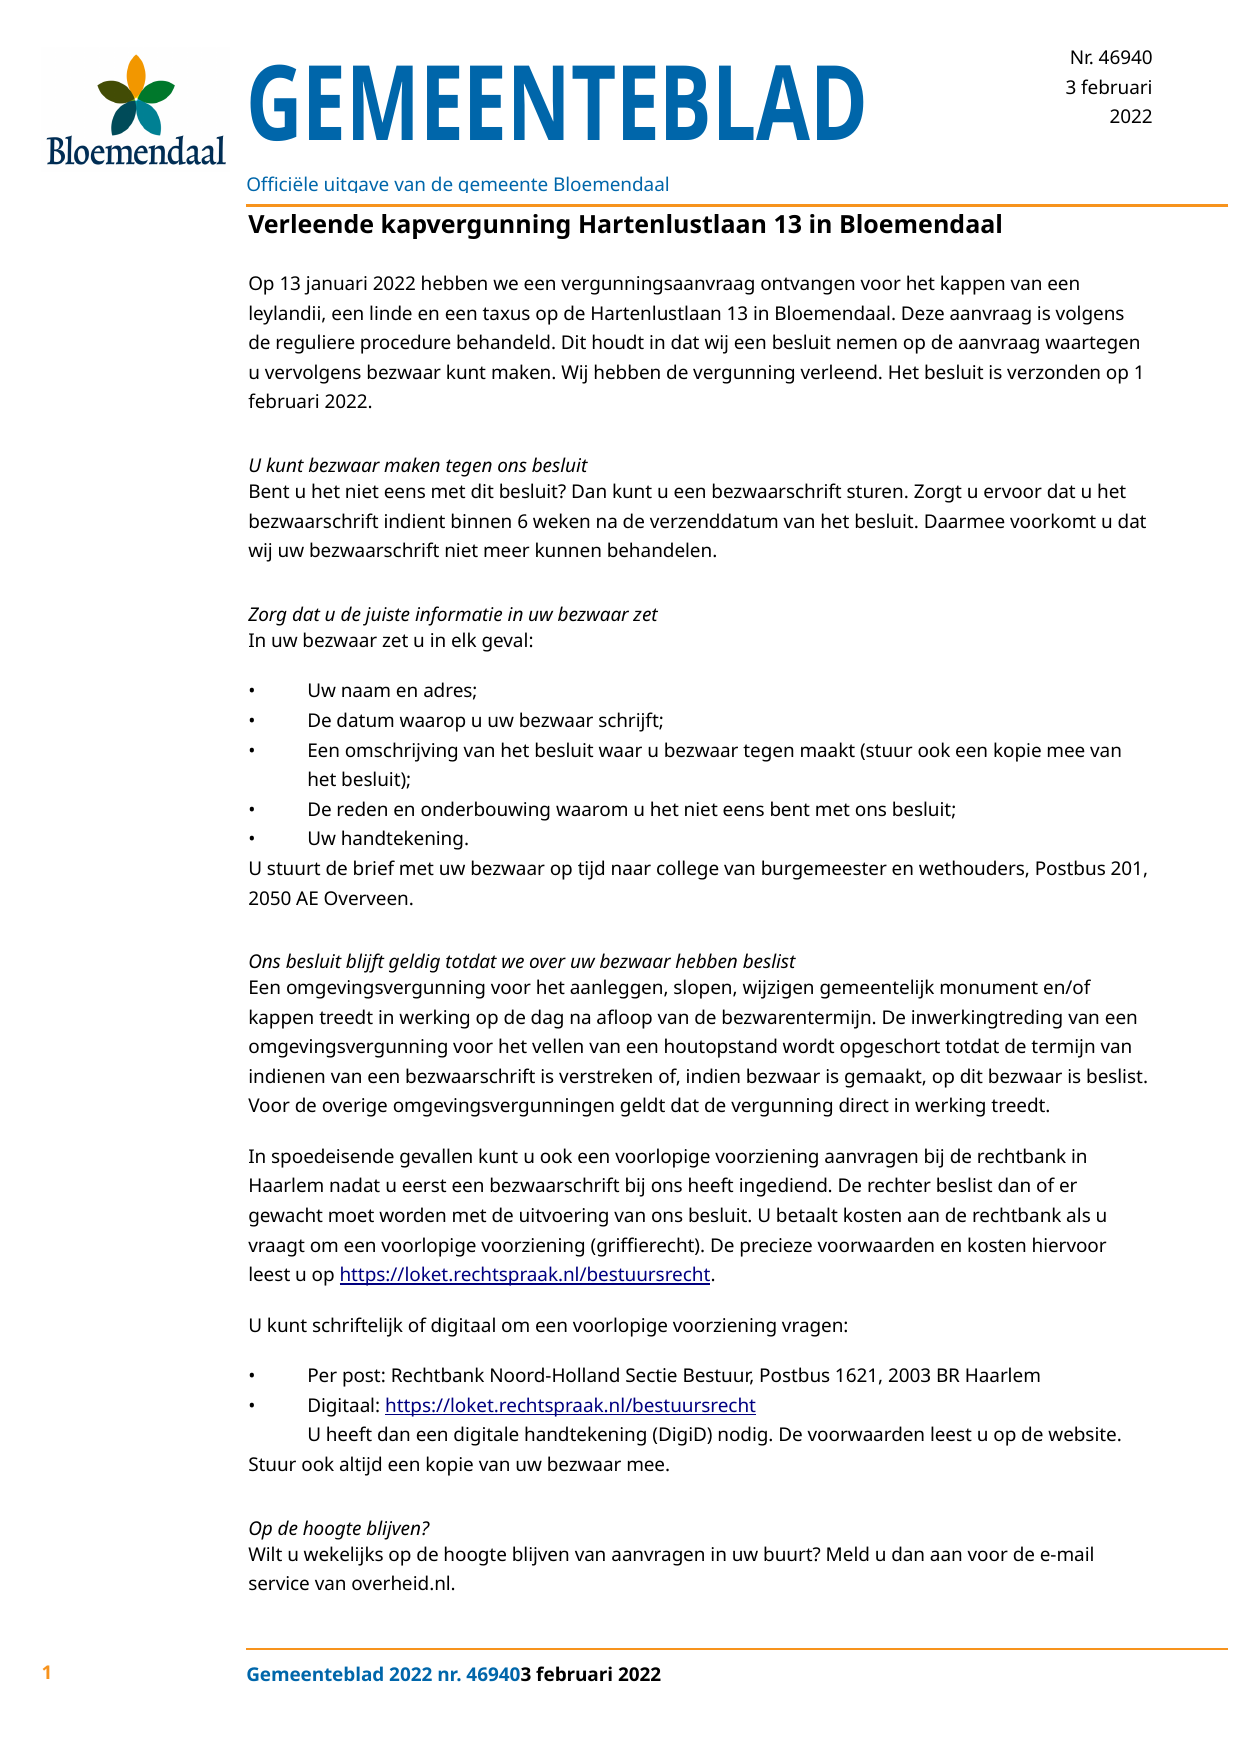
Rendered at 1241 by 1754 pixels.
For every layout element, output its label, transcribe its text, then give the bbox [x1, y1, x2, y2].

list U heeft dan een digitale handtekening (DigiD) nodig. De voorwaarden leest u op de website. [248, 1421, 1152, 1447]
text Stuur ook altijd een kopie van uw bezwaar mee. [248, 1451, 1152, 1477]
text U stuurt de brief met uw bezwaar op tijd naar college van burgemeester en wethouders, Postbus 201, 2050 AE Overveen. [248, 855, 1152, 910]
text Op 13 januari 2022 hebben we een vergunningsaanvraag ontvangen voor het kappen van een leylandii, een linde en een taxus op de Hartenlustlaan 13 in Bloemendaal. Deze aanvraag is volgens de reguliere procedure behandeld. Dit houdt in dat wij een besluit nemen op de aanvraag waartegen u vervolgens bezwaar kunt maken. Wij hebben de vergunning verleend. Het besluit is verzonden op 1 februari 2022. [248, 270, 1152, 414]
list De reden en onderbouwing waarom u het niet eens bent met ons besluit; [248, 796, 1152, 822]
text Bent u het niet eens met dit besluit? Dan kunt u een bezwaarschrift sturen. Zorgt u ervoor dat u het bezwaarschrift indient binnen 6 weken na de verzenddatum van het besluit. Daarmee voorkomt u dat wij uw bezwaarschrift niet meer kunnen behandelen. [248, 478, 1152, 563]
text Zorg dat u de juiste informatie in uw bezwaar zet [248, 601, 1152, 627]
text Ons besluit blijft geldig totdat we over uw bezwaar hebben beslist [248, 949, 1152, 974]
text U kunt bezwaar maken tegen ons besluit [248, 453, 1152, 478]
list Uw naam en adres; [248, 678, 1152, 703]
text Op de hoogte blijven? [248, 1515, 1152, 1541]
list Een omschrijving van het besluit waar u bezwaar tegen maakt (stuur ook een kopie mee van het besluit); [248, 737, 1152, 792]
picture [41, 47, 231, 172]
list Uw handtekening. [248, 826, 1152, 851]
text In spoedeisende gevallen kunt u ook een voorlopige voorziening aanvragen bij de rechtbank in Haarlem nadat u eerst een bezwaarschrift bij ons heeft ingediend. De rechter beslist dan of er gewacht moet worden met de uitvoering van ons besluit. U betaalt kosten aan de rechtbank als u vraagt om een voorlopige voorziening (griffierecht). De precieze voorwaarden en kosten hiervoor leest u op https://loket.rechtspraak.nl/bestuursrecht. [248, 1143, 1152, 1287]
list Digitaal: https://loket.rechtspraak.nl/bestuursrecht [248, 1392, 1152, 1418]
text Een omgevingsvergunning voor het aanleggen, slopen, wijzigen gemeentelijk monument en/of kappen treedt in werking op de dag na afloop van de bezwarentermijn. De inwerkingtreding van een omgevingsvergunning voor het vellen van een houtopstand wordt opgeschort totdat de termijn van indienen van een bezwaarschrift is verstreken of, indien bezwaar is gemaakt, op dit bezwaar is beslist. Voor de overige omgevingsvergunningen geldt dat de vergunning direct in werking treedt. [248, 974, 1152, 1118]
text In uw bezwaar zet u in elk geval: [248, 627, 1152, 653]
list Per post: Rechtbank Noord-Holland Sectie Bestuur, Postbus 1621, 2003 BR Haarlem [248, 1362, 1152, 1388]
text Wilt u wekelijks op de hoogte blijven van aanvragen in uw buurt? Meld u dan aan voor de e-mail service van overheid.nl. [248, 1541, 1152, 1596]
list De datum waarop u uw bezwaar schrijft; [248, 707, 1152, 733]
text U kunt schriftelijk of digitaal om een voorlopige voorziening vragen: [248, 1312, 1152, 1338]
text Verleende kapvergunning Hartenlustlaan 13 in Bloemendaal [248, 207, 1152, 241]
